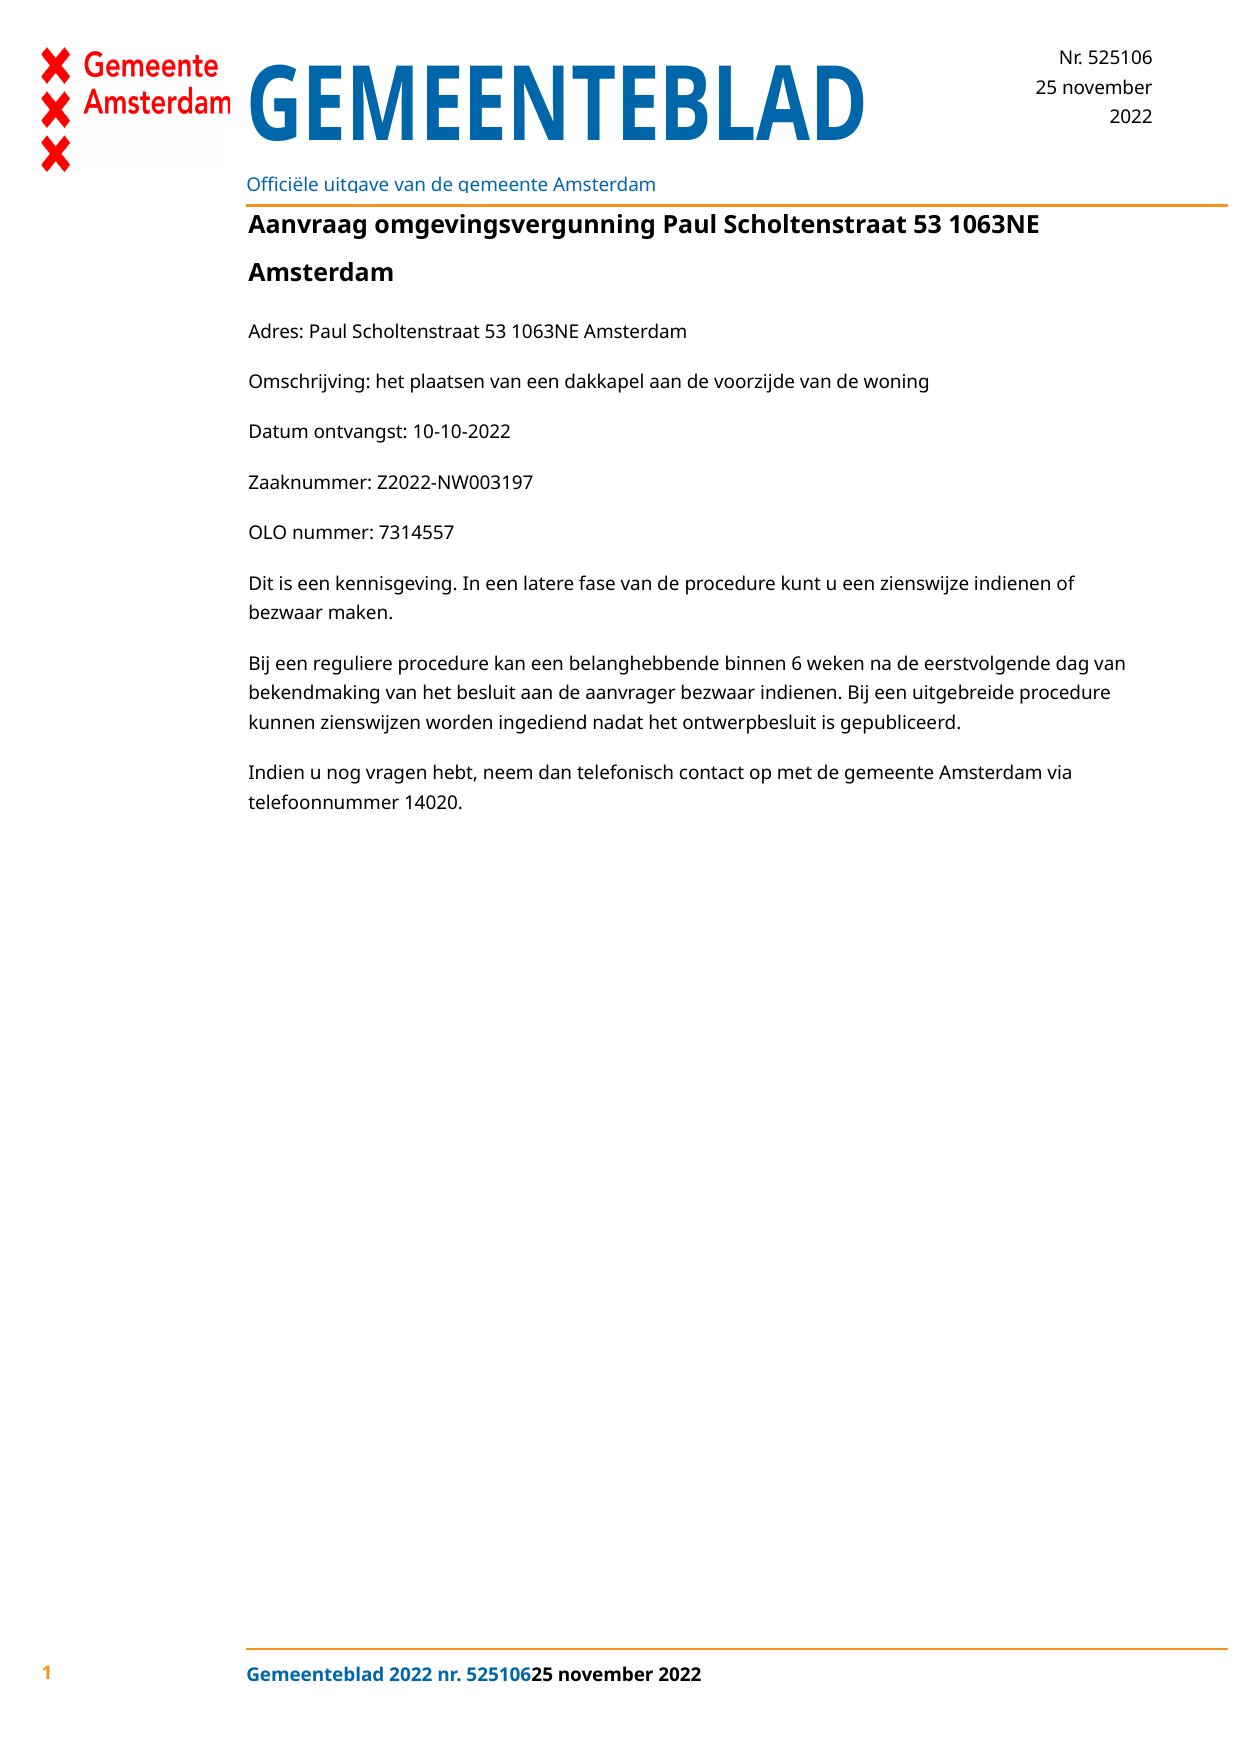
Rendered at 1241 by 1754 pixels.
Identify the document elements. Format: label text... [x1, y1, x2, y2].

text Bij een reguliere procedure kan een belanghebbende binnen 6 weken na de eerstvolgende dag van bekendmaking van het besluit aan de aanvrager bezwaar indienen. Bij een uitgebreide procedure kunnen zienswijzen worden ingediend nadat het ontwerpbesluit is gepubliceerd. [248, 650, 1152, 735]
picture [41, 47, 231, 172]
text Datum ontvangst: 10-10-2022 [248, 419, 1152, 444]
text Adres: Paul Scholtenstraat 53 1063NE Amsterdam [248, 318, 1152, 344]
text Zaaknummer: Z2022-NW003197 [248, 469, 1152, 495]
text Omschrijving: het plaatsen van een dakkapel aan de voorzijde van de woning [248, 368, 1152, 394]
text Dit is een kennisgeving. In een latere fase van de procedure kunt u een zienswijze indienen of bezwaar maken. [248, 570, 1152, 625]
text OLO nummer: 7314557 [248, 519, 1152, 545]
text Indien u nog vragen hebt, neem dan telefonisch contact op met de gemeente Amsterdam via telefoonnummer 14020. [248, 759, 1152, 815]
text Aanvraag omgevingsvergunning Paul Scholtenstraat 53 1063NE Amsterdam [248, 207, 1152, 288]
